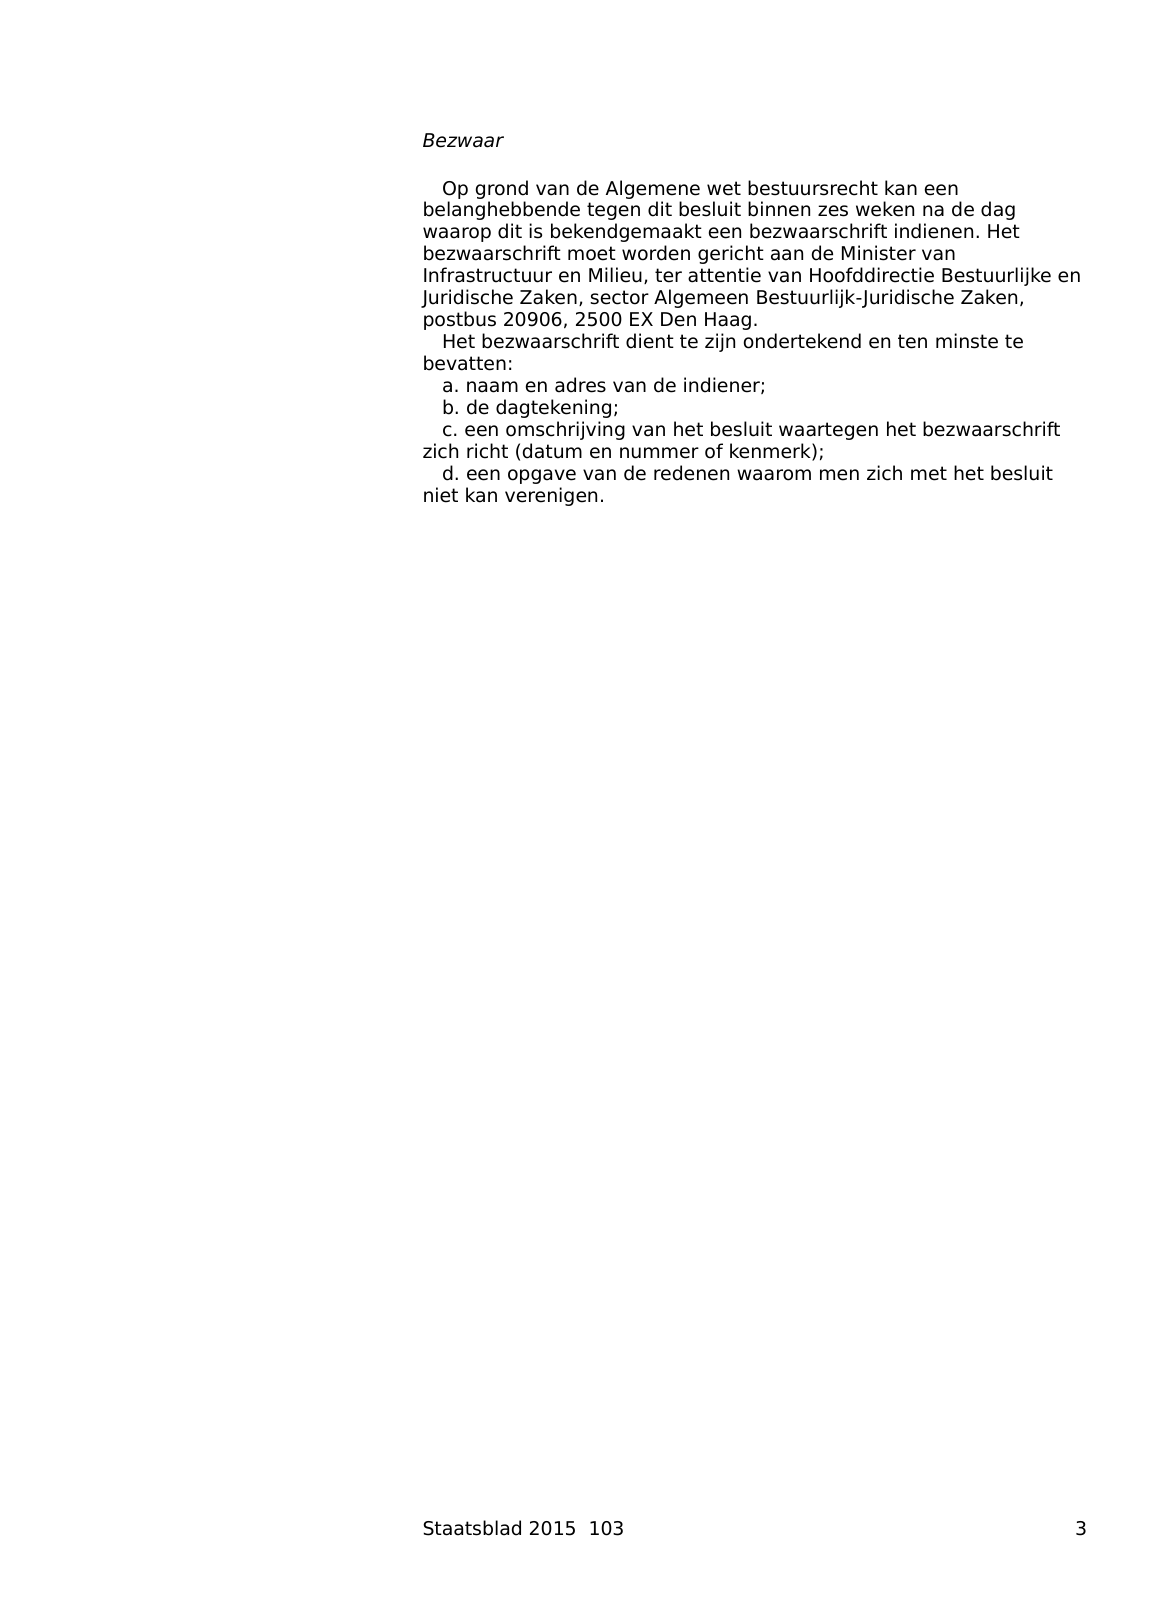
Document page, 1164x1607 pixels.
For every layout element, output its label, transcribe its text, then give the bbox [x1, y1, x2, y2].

text d. een opgave van de redenen waarom men zich met het besluit niet kan verenigen. [422, 463, 1087, 507]
text Op grond van de Algemene wet bestuursrecht kan een belanghebbende tegen dit besluit binnen zes weken na de dag waarop dit is bekendgemaakt een bezwaarschrift indienen. Het bezwaarschrift moet worden gericht aan de Minister van Infrastructuur en Milieu, ter attentie van Hoofddirectie Bestuurlijke en Juridische Zaken, sector Algemeen Bestuurlijk-Juridische Zaken, postbus 20906, 2500 EX Den Haag. [422, 177, 1087, 331]
text c. een omschrijving van het besluit waartegen het bezwaarschrift zich richt (datum en nummer of kenmerk); [422, 419, 1087, 463]
text b. de dagtekening; [422, 397, 1087, 419]
subtitle Bezwaar [422, 130, 1087, 152]
text a. naam en adres van de indiener; [422, 375, 1087, 397]
text Het bezwaarschrift dient te zijn ondertekend en ten minste te bevatten: [422, 331, 1087, 375]
